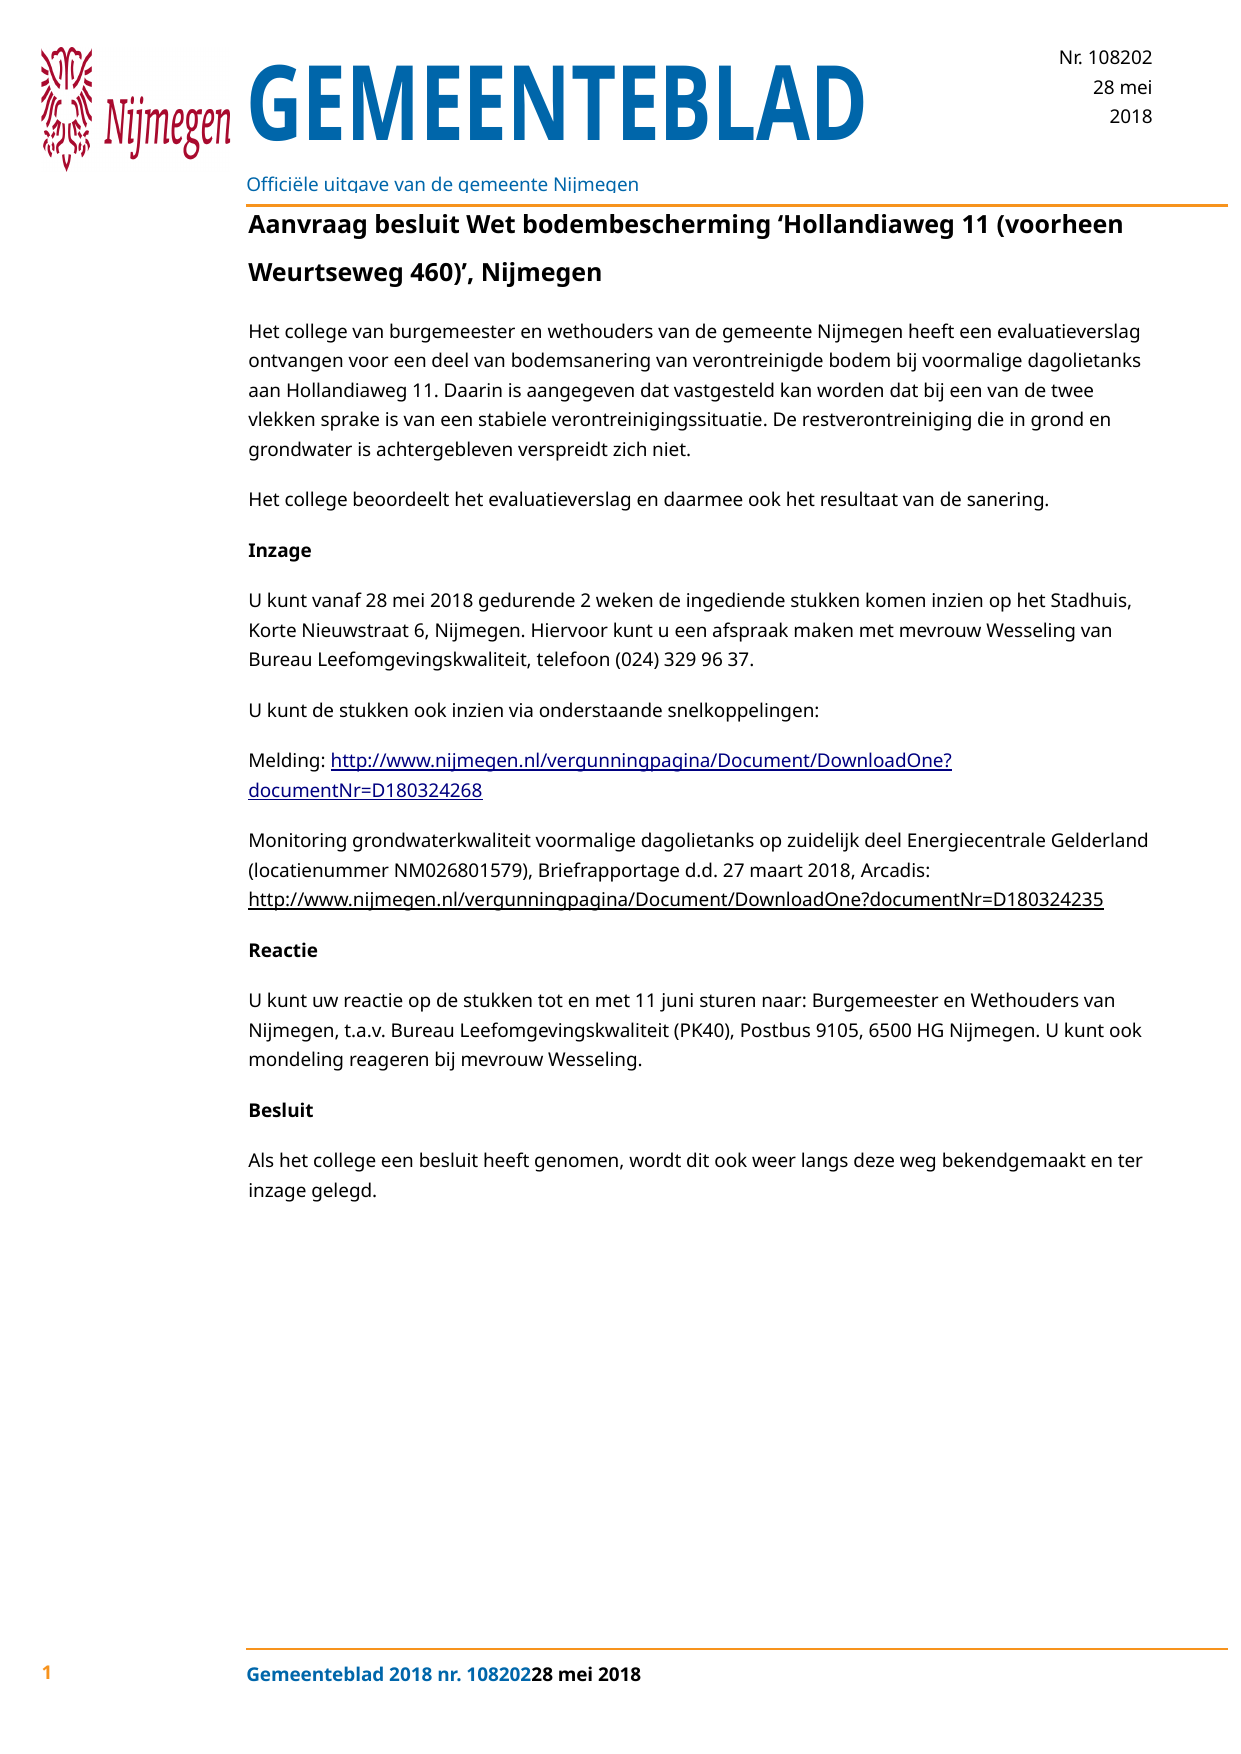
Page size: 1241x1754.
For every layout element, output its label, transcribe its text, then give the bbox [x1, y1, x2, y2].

text Reactie [248, 937, 1152, 963]
text U kunt de stukken ook inzien via onderstaande snelkoppelingen: [248, 697, 1152, 723]
text U kunt vanaf 28 mei 2018 gedurende 2 weken de ingediende stukken komen inzien op het Stadhuis, Korte Nieuwstraat 6, Nijmegen. Hiervoor kunt u een afspraak maken met mevrouw Wesseling van Bureau Leefomgevingskwaliteit, telefoon (024) 329 96 37. [248, 587, 1152, 672]
text Aanvraag besluit Wet bodembescherming ‘Hollandiaweg 11 (voorheen Weurtseweg 460)’, Nijmegen [248, 207, 1152, 288]
picture [41, 47, 231, 172]
text Als het college een besluit heeft genomen, wordt dit ook weer langs deze weg bekendgemaakt en ter inzage gelegd. [248, 1147, 1152, 1203]
text Monitoring grondwaterkwaliteit voormalige dagolietanks op zuidelijk deel Energiecentrale Gelderland (locatienummer NM026801579), Briefrapportage d.d. 27 maart 2018, Arcadis: http://www.nijmegen.nl/vergunningpagina/Document/DownloadOne?documentNr=D180324235 [248, 827, 1152, 912]
text Het college van burgemeester en wethouders van de gemeente Nijmegen heeft een evaluatieverslag ontvangen voor een deel van bodemsanering van verontreinigde bodem bij voormalige dagolietanks aan Hollandiaweg 11. Daarin is aangegeven dat vastgesteld kan worden dat bij een van de twee vlekken sprake is van een stabiele verontreinigingssituatie. De restverontreiniging die in grond en grondwater is achtergebleven verspreidt zich niet. [248, 318, 1152, 462]
text Het college beoordeelt het evaluatieverslag en daarmee ook het resultaat van de sanering. [248, 487, 1152, 512]
text Melding: http://www.nijmegen.nl/vergunningpagina/Document/DownloadOne?documentNr=D180324268 [248, 747, 1152, 803]
text U kunt uw reactie op de stukken tot en met 11 juni sturen naar: Burgemeester en Wethouders van Nijmegen, t.a.v. Bureau Leefomgevingskwaliteit (PK40), Postbus 9105, 6500 HG Nijmegen. U kunt ook mondeling reageren bij mevrouw Wesseling. [248, 987, 1152, 1072]
text Inzage [248, 537, 1152, 563]
text Besluit [248, 1097, 1152, 1123]
